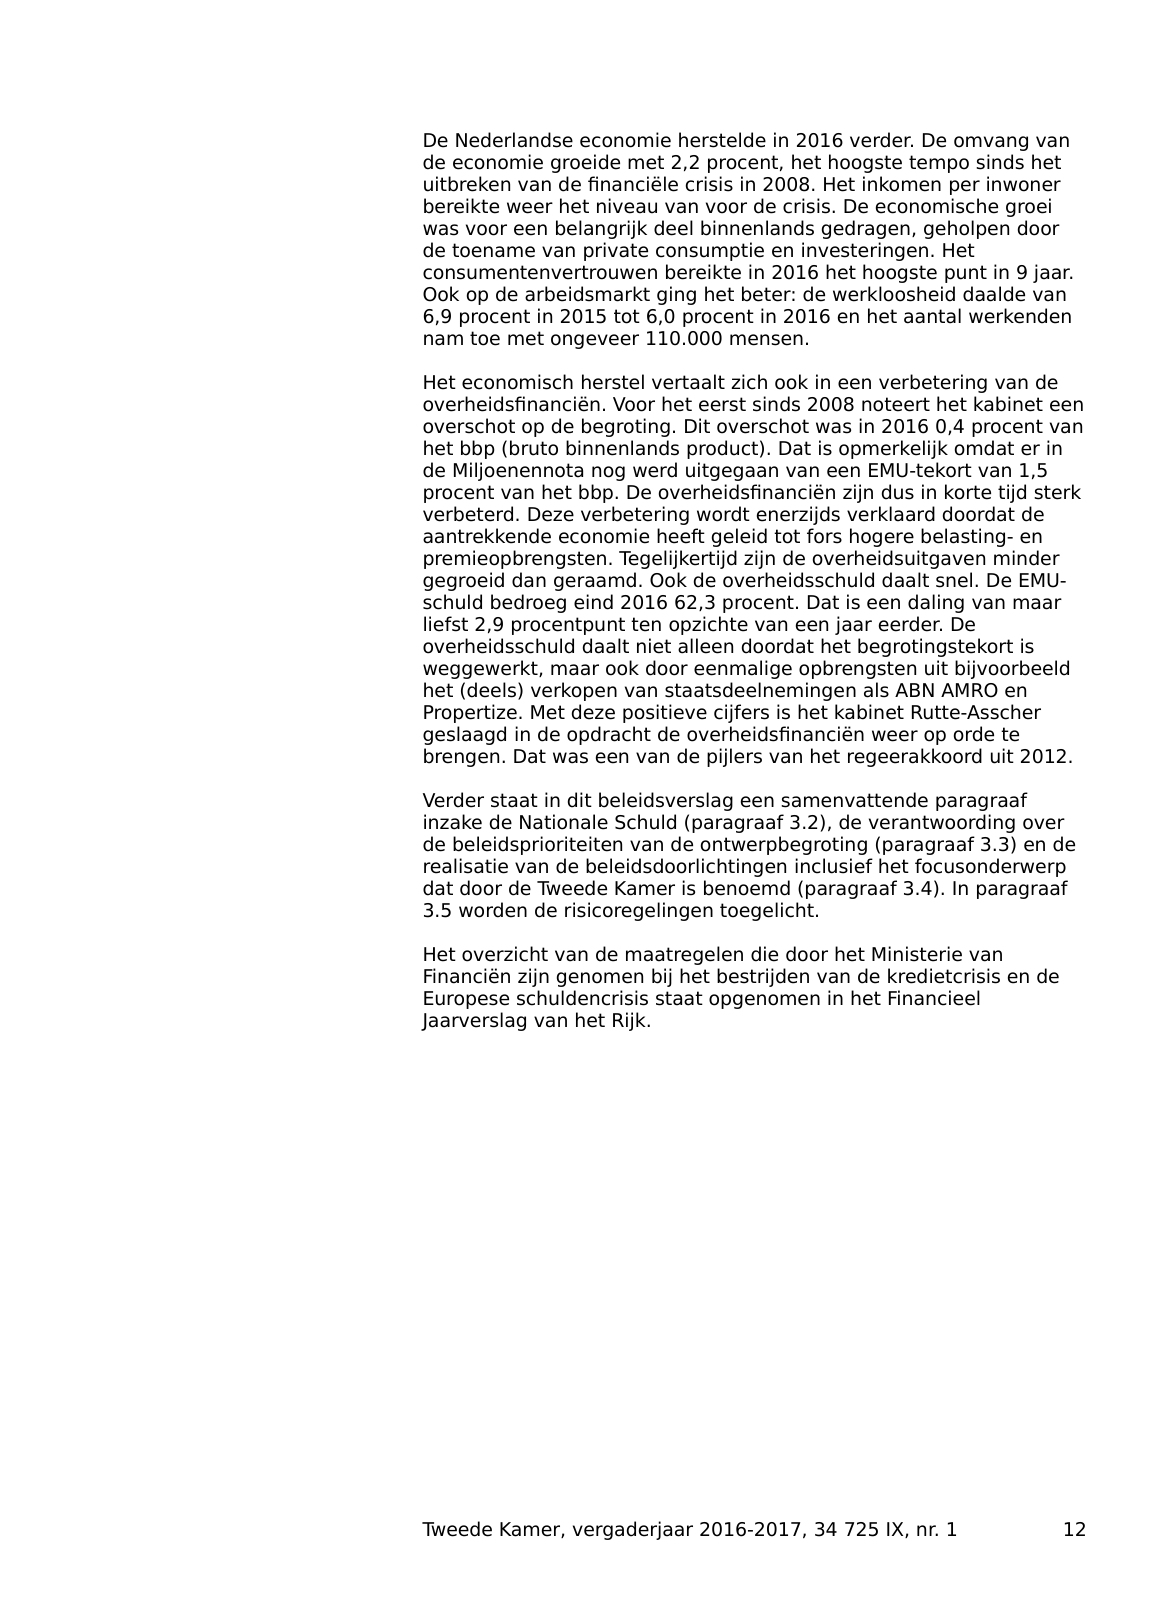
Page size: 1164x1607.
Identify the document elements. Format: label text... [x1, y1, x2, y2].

text Het economisch herstel vertaalt zich ook in een verbetering van de overheidsfinanciën. Voor het eerst sinds 2008 noteert het kabinet een overschot op de begroting. Dit overschot was in 2016 0,4 procent van het bbp (bruto binnenlands product). Dat is opmerkelijk omdat er in de Miljoenennota nog werd uitgegaan van een EMU-tekort van 1,5 procent van het bbp. De overheidsfinanciën zijn dus in korte tijd sterk verbeterd. Deze verbetering wordt enerzijds verklaard doordat de aantrekkende economie heeft geleid tot fors hogere belasting- en premieopbrengsten. Tegelijkertijd zijn de overheidsuitgaven minder gegroeid dan geraamd. Ook de overheidsschuld daalt snel. De EMU-schuld bedroeg eind 2016 62,3 procent. Dat is een daling van maar liefst 2,9 procentpunt ten opzichte van een jaar eerder. De overheidsschuld daalt niet alleen doordat het begrotingstekort is weggewerkt, maar ook door eenmalige opbrengsten uit bijvoorbeeld het (deels) verkopen van staatsdeelnemingen als ABN AMRO en Propertize. Met deze positieve cijfers is het kabinet Rutte-Asscher geslaagd in de opdracht de overheidsfinanciën weer op orde te brengen. Dat was een van de pijlers van het regeerakkoord uit 2012. [422, 372, 1087, 767]
text Verder staat in dit beleidsverslag een samenvattende paragraaf inzake de Nationale Schuld (paragraaf 3.2), de verantwoording over de beleidsprioriteiten van de ontwerpbegroting (paragraaf 3.3) en de realisatie van de beleidsdoorlichtingen inclusief het focusonderwerp dat door de Tweede Kamer is benoemd (paragraaf 3.4). In paragraaf 3.5 worden de risicoregelingen toegelicht. [422, 790, 1087, 922]
text Het overzicht van de maatregelen die door het Ministerie van Financiën zijn genomen bij het bestrijden van de kredietcrisis en de Europese schuldencrisis staat opgenomen in het Financieel Jaarverslag van het Rijk. [422, 944, 1087, 1032]
text De Nederlandse economie herstelde in 2016 verder. De omvang van de economie groeide met 2,2 procent, het hoogste tempo sinds het uitbreken van de financiële crisis in 2008. Het inkomen per inwoner bereikte weer het niveau van voor de crisis. De economische groei was voor een belangrijk deel binnenlands gedragen, geholpen door de toename van private consumptie en investeringen. Het consumentenvertrouwen bereikte in 2016 het hoogste punt in 9 jaar. Ook op de arbeidsmarkt ging het beter: de werkloosheid daalde van 6,9 procent in 2015 tot 6,0 procent in 2016 en het aantal werkenden nam toe met ongeveer 110.000 mensen. [422, 130, 1087, 350]
